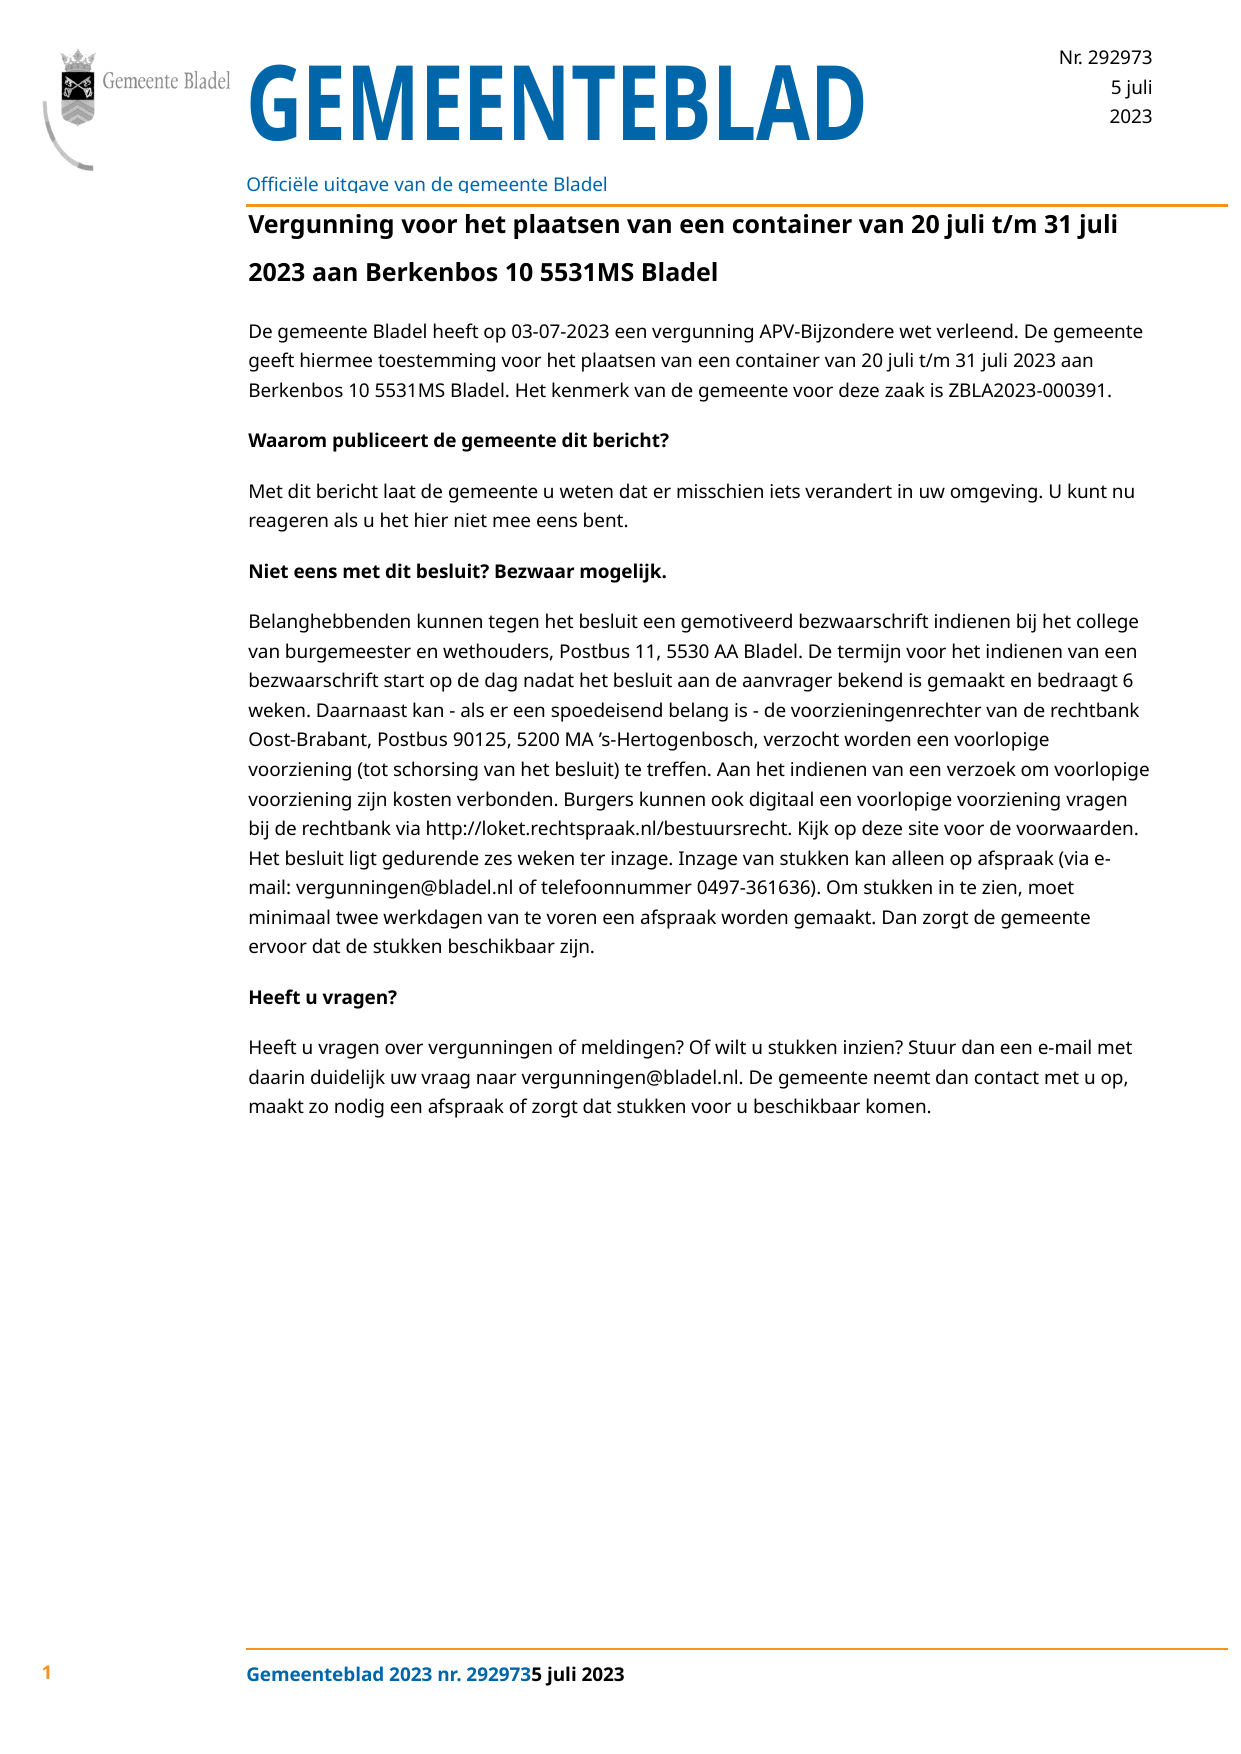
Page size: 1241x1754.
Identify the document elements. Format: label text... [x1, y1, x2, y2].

text Heeft u vragen over vergunningen of meldingen? Of wilt u stukken inzien? Stuur dan een e-mail met daarin duidelijk uw vraag naar vergunningen@bladel.nl. De gemeente neemt dan contact met u op, maakt zo nodig een afspraak of zorgt dat stukken voor u beschikbaar komen. [248, 1034, 1152, 1119]
text Met dit bericht laat de gemeente u weten dat er misschien iets verandert in uw omgeving. U kunt nu reageren als u het hier niet mee eens bent. [248, 478, 1152, 533]
text Belanghebbenden kunnen tegen het besluit een gemotiveerd bezwaarschrift indienen bij het college van burgemeester en wethouders, Postbus 11, 5530 AA Bladel. De termijn voor het indienen van een bezwaarschrift start op de dag nadat het besluit aan de aanvrager bekend is gemaakt en bedraagt 6 weken. Daarnaast kan - als er een spoedeisend belang is - de voorzieningenrechter van de rechtbank Oost-Brabant, Postbus 90125, 5200 MA ’s-Hertogenbosch, verzocht worden een voorlopige voorziening (tot schorsing van het besluit) te treffen. Aan het indienen van een verzoek om voorlopige voorziening zijn kosten verbonden. Burgers kunnen ook digitaal een voorlopige voorziening vragen bij de rechtbank via http://loket.rechtspraak.nl/bestuursrecht. Kijk op deze site voor de voorwaarden. Het besluit ligt gedurende zes weken ter inzage. Inzage van stukken kan alleen op afspraak (via e-mail: vergunningen@bladel.nl of telefoonnummer 0497-361636). Om stukken in te zien, moet minimaal twee werkdagen van te voren een afspraak worden gemaakt. Dan zorgt de gemeente ervoor dat de stukken beschikbaar zijn. [248, 608, 1152, 959]
text Vergunning voor het plaatsen van een container van 20 juli t/m 31 juli 2023 aan Berkenbos 10 5531MS Bladel [248, 207, 1152, 288]
text De gemeente Bladel heeft op 03-07-2023 een vergunning APV-Bijzondere wet verleend. De gemeente geeft hiermee toestemming voor het plaatsen van een container van 20 juli t/m 31 juli 2023 aan Berkenbos 10 5531MS Bladel. Het kenmerk van de gemeente voor deze zaak is ZBLA2023-000391. [248, 318, 1152, 403]
text Niet eens met dit besluit? Bezwaar mogelijk. [248, 558, 1152, 584]
picture [41, 47, 231, 172]
text Waarom publiceert de gemeente dit bericht? [248, 427, 1152, 453]
text Heeft u vragen? [248, 984, 1152, 1010]
